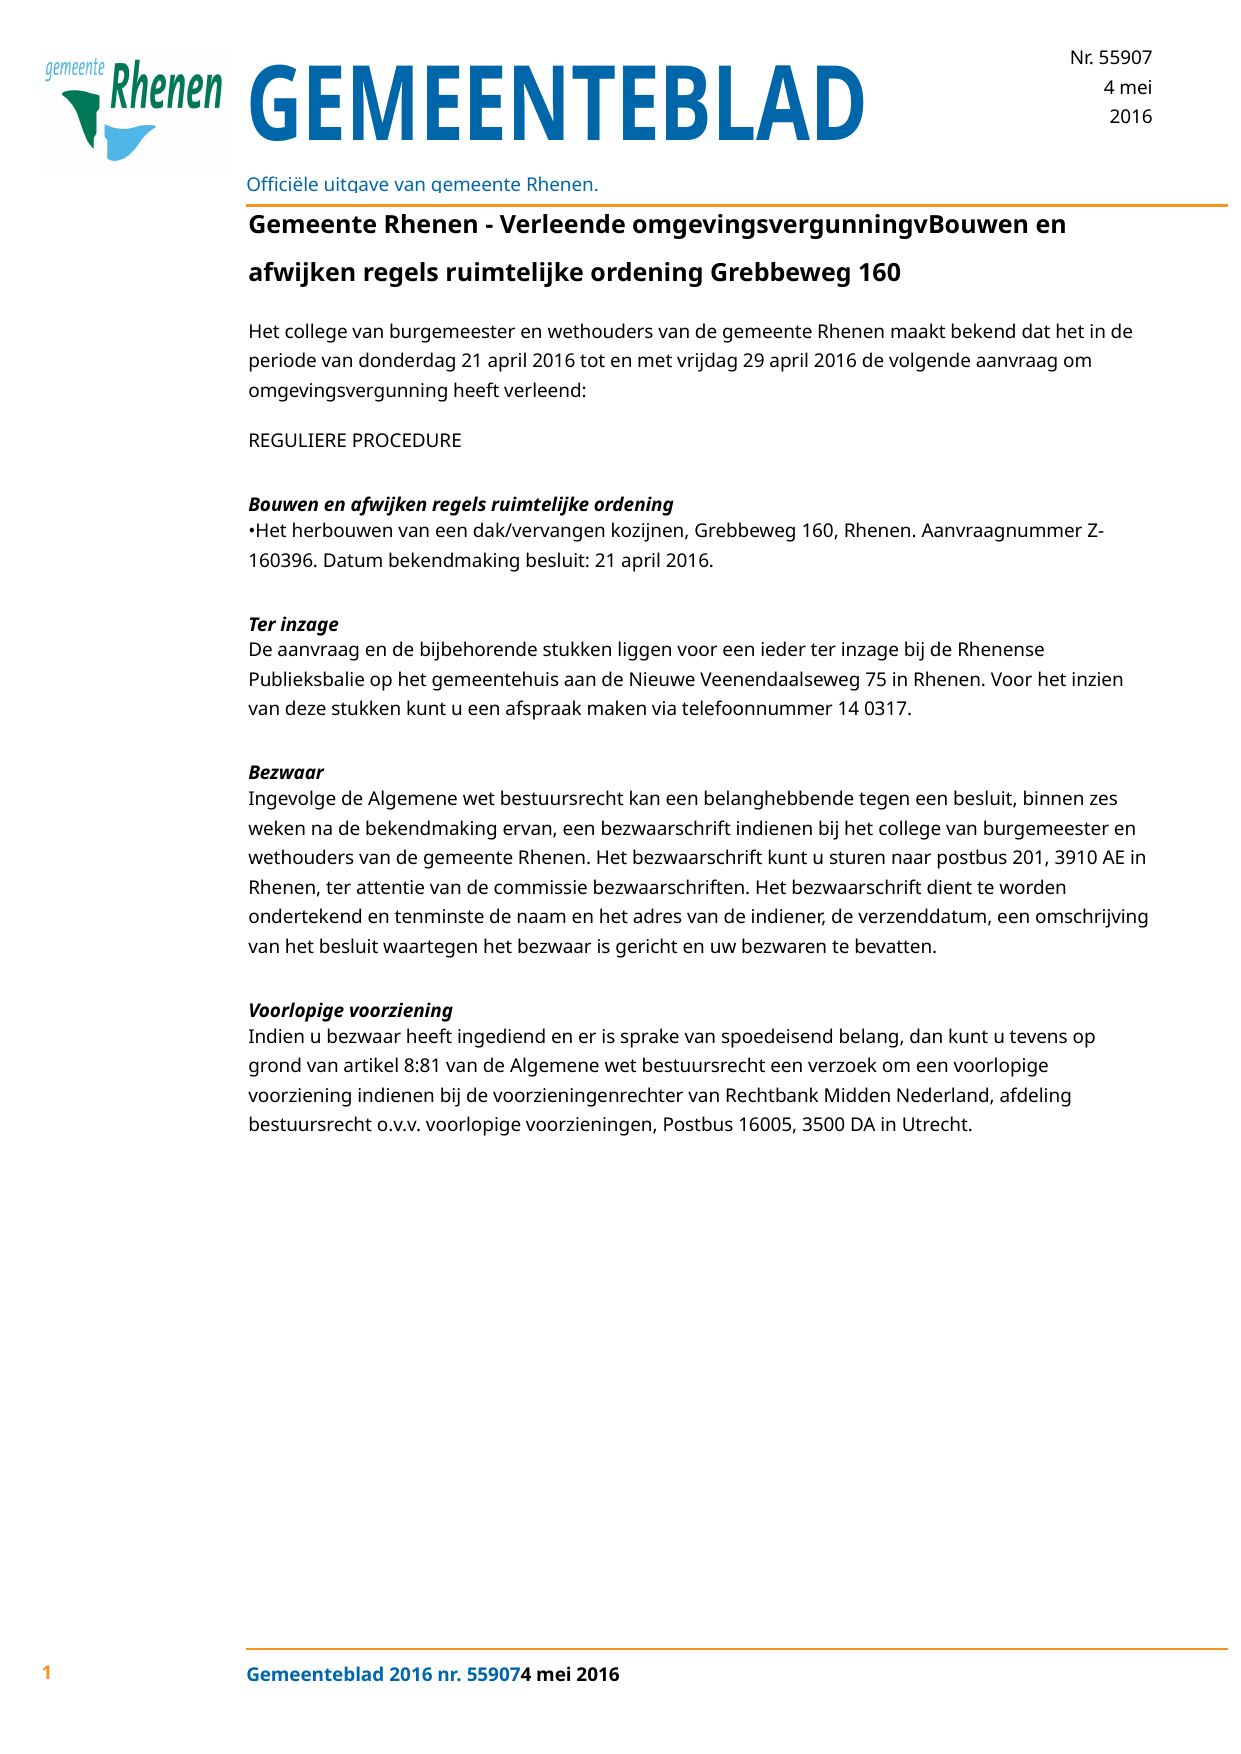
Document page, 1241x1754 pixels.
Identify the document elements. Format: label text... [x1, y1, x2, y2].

text Voorlopige voorziening [248, 997, 1152, 1023]
picture [41, 47, 231, 172]
text Bezwaar [248, 759, 1152, 785]
text REGULIERE PROCEDURE [248, 427, 1152, 453]
text •Het herbouwen van een dak/vervangen kozijnen, Grebbeweg 160, Rhenen. Aanvraagnummer Z-160396. Datum bekendmaking besluit: 21 april 2016. [248, 517, 1152, 572]
text De aanvraag en de bijbehorende stukken liggen voor een ieder ter inzage bij de Rhenense Publieksbalie op het gemeentehuis aan de Nieuwe Veenendaalseweg 75 in Rhenen. Voor het inzien van deze stukken kunt u een afspraak maken via telefoonnummer 14 0317. [248, 636, 1152, 721]
text Gemeente Rhenen - Verleende omgevingsvergunningvBouwen en afwijken regels ruimtelijke ordening Grebbeweg 160 [248, 207, 1152, 288]
text Ingevolge de Algemene wet bestuursrecht kan een belanghebbende tegen een besluit, binnen zes weken na de bekendmaking ervan, een bezwaarschrift indienen bij het college van burgemeester en wethouders van de gemeente Rhenen. Het bezwaarschrift kunt u sturen naar postbus 201, 3910 AE in Rhenen, ter attentie van de commissie bezwaarschriften. Het bezwaarschrift dient te worden ondertekend en tenminste de naam en het adres van de indiener, de verzenddatum, een omschrijving van het besluit waartegen het bezwaar is gericht en uw bezwaren te bevatten. [248, 785, 1152, 959]
text Bouwen en afwijken regels ruimtelijke ordening [248, 491, 1152, 517]
text Indien u bezwaar heeft ingediend en er is sprake van spoedeisend belang, dan kunt u tevens op grond van artikel 8:81 van de Algemene wet bestuursrecht een verzoek om een voorlopige voorziening indienen bij de voorzieningenrechter van Rechtbank Midden Nederland, afdeling bestuursrecht o.v.v. voorlopige voorzieningen, Postbus 16005, 3500 DA in Utrecht. [248, 1023, 1152, 1137]
text Het college van burgemeester en wethouders van de gemeente Rhenen maakt bekend dat het in de periode van donderdag 21 april 2016 tot en met vrijdag 29 april 2016 de volgende aanvraag om omgevingsvergunning heeft verleend: [248, 318, 1152, 403]
text Ter inzage [248, 611, 1152, 636]
